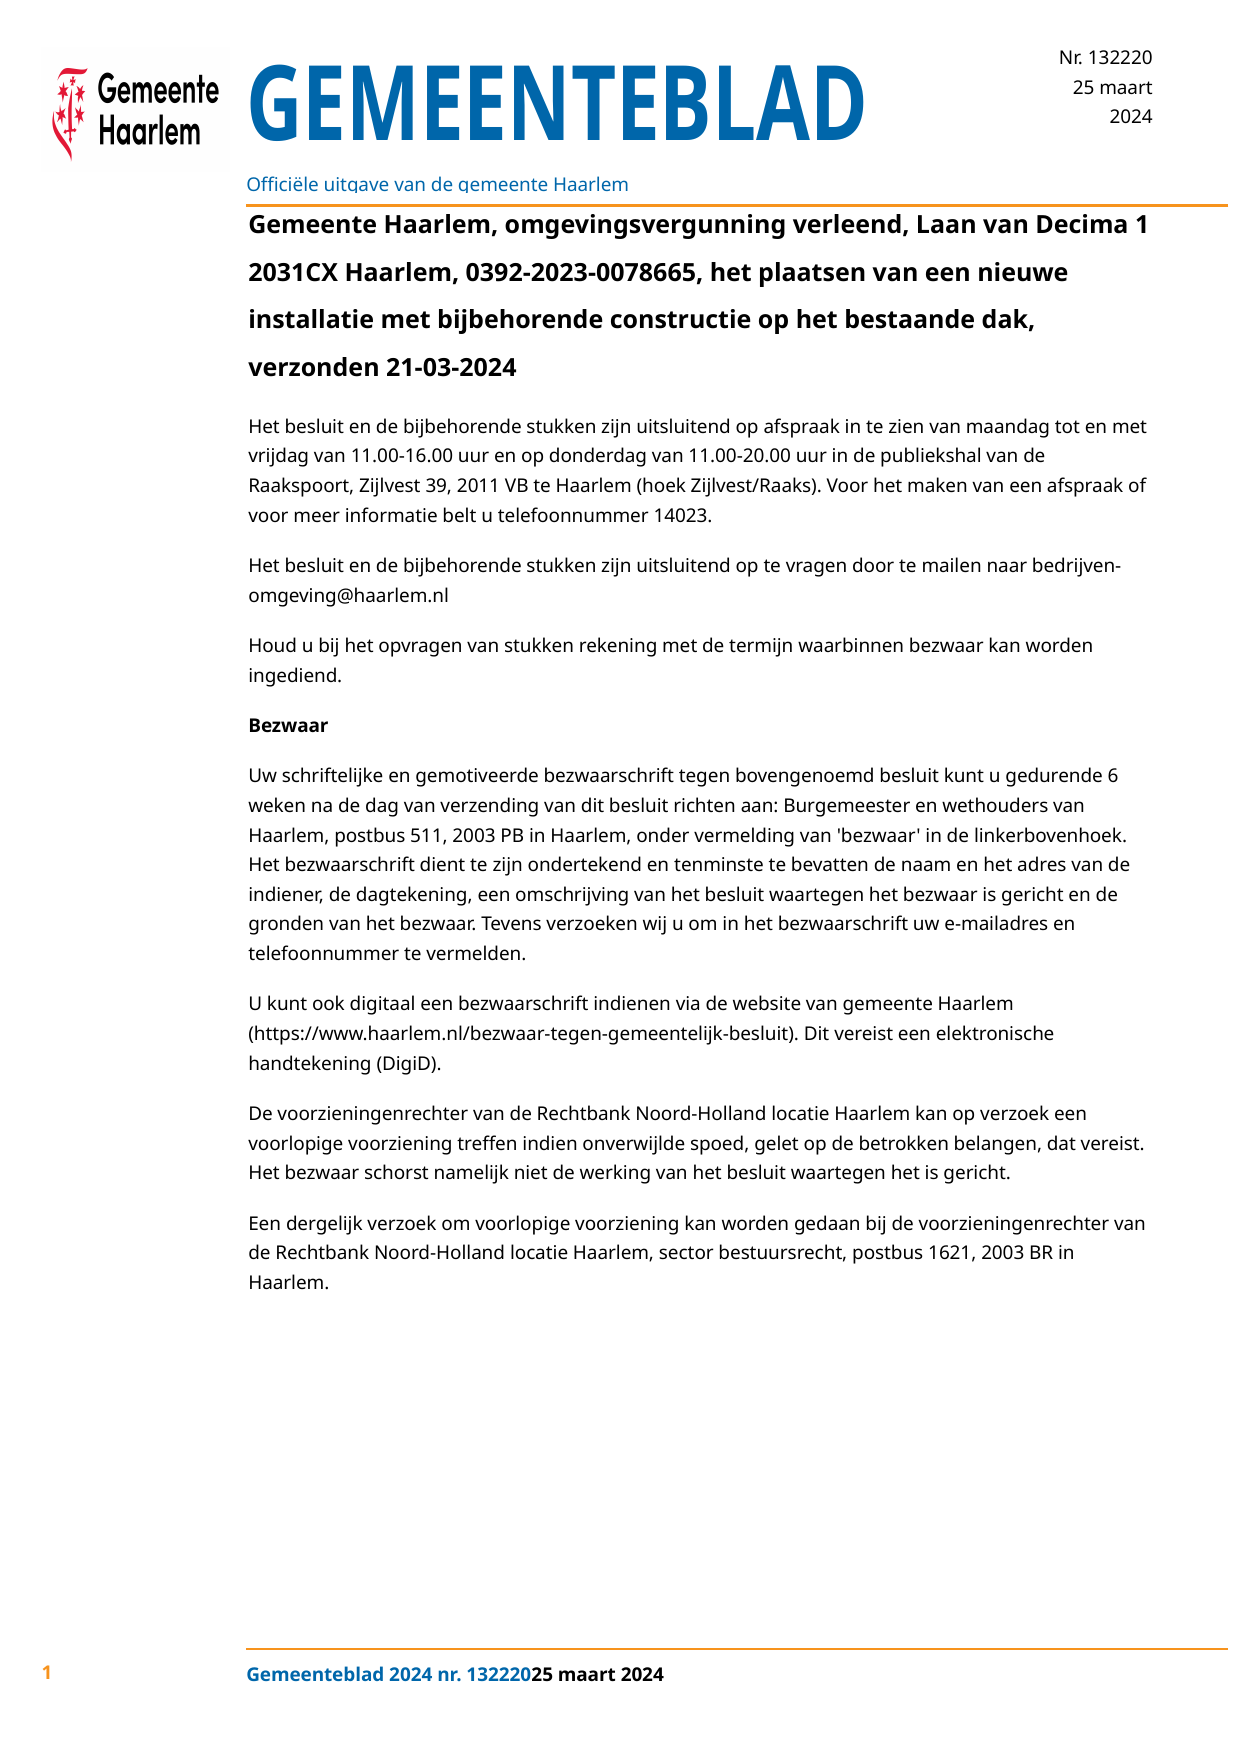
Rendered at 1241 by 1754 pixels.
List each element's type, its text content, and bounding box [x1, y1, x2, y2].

text Houd u bij het opvragen van stukken rekening met de termijn waarbinnen bezwaar kan worden ingediend. [248, 632, 1152, 688]
picture [41, 47, 231, 172]
text Het besluit en de bijbehorende stukken zijn uitsluitend op te vragen door te mailen naar bedrijven-omgeving@haarlem.nl [248, 552, 1152, 608]
text De voorzieningenrechter van de Rechtbank Noord-Holland locatie Haarlem kan op verzoek een voorlopige voorziening treffen indien onverwijlde spoed, gelet op de betrokken belangen, dat vereist. Het bezwaar schorst namelijk niet de werking van het besluit waartegen het is gericht. [248, 1100, 1152, 1185]
text Een dergelijk verzoek om voorlopige voorziening kan worden gedaan bij de voorzieningenrechter van de Rechtbank Noord-Holland locatie Haarlem, sector bestuursrecht, postbus 1621, 2003 BR in Haarlem. [248, 1210, 1152, 1295]
text Gemeente Haarlem, omgevingsvergunning verleend, Laan van Decima 1 2031CX Haarlem, 0392-2023-0078665, het plaatsen van een nieuwe installatie met bijbehorende constructie op het bestaande dak, verzonden 21-03-2024 [248, 207, 1152, 384]
text Uw schriftelijke en gemotiveerde bezwaarschrift tegen bovengenoemd besluit kunt u gedurende 6 weken na de dag van verzending van dit besluit richten aan: Burgemeester en wethouders van Haarlem, postbus 511, 2003 PB in Haarlem, onder vermelding van 'bezwaar' in de linkerbovenhoek. Het bezwaarschrift dient te zijn ondertekend en tenminste te bevatten de naam en het adres van de indiener, de dagtekening, een omschrijving van het besluit waartegen het bezwaar is gericht en de gronden van het bezwaar. Tevens verzoeken wij u om in het bezwaarschrift uw e-mailadres en telefoonnummer te vermelden. [248, 763, 1152, 966]
text U kunt ook digitaal een bezwaarschrift indienen via de website van gemeente Haarlem (https://www.haarlem.nl/bezwaar-tegen-gemeentelijk-besluit). Dit vereist een elektronische handtekening (DigiD). [248, 991, 1152, 1076]
text Bezwaar [248, 712, 1152, 738]
text Het besluit en de bijbehorende stukken zijn uitsluitend op afspraak in te zien van maandag tot en met vrijdag van 11.00-16.00 uur en op donderdag van 11.00-20.00 uur in de publiekshal van de Raakspoort, Zijlvest 39, 2011 VB te Haarlem (hoek Zijlvest/Raaks). Voor het maken van een afspraak of voor meer informatie belt u telefoonnummer 14023. [248, 413, 1152, 528]
